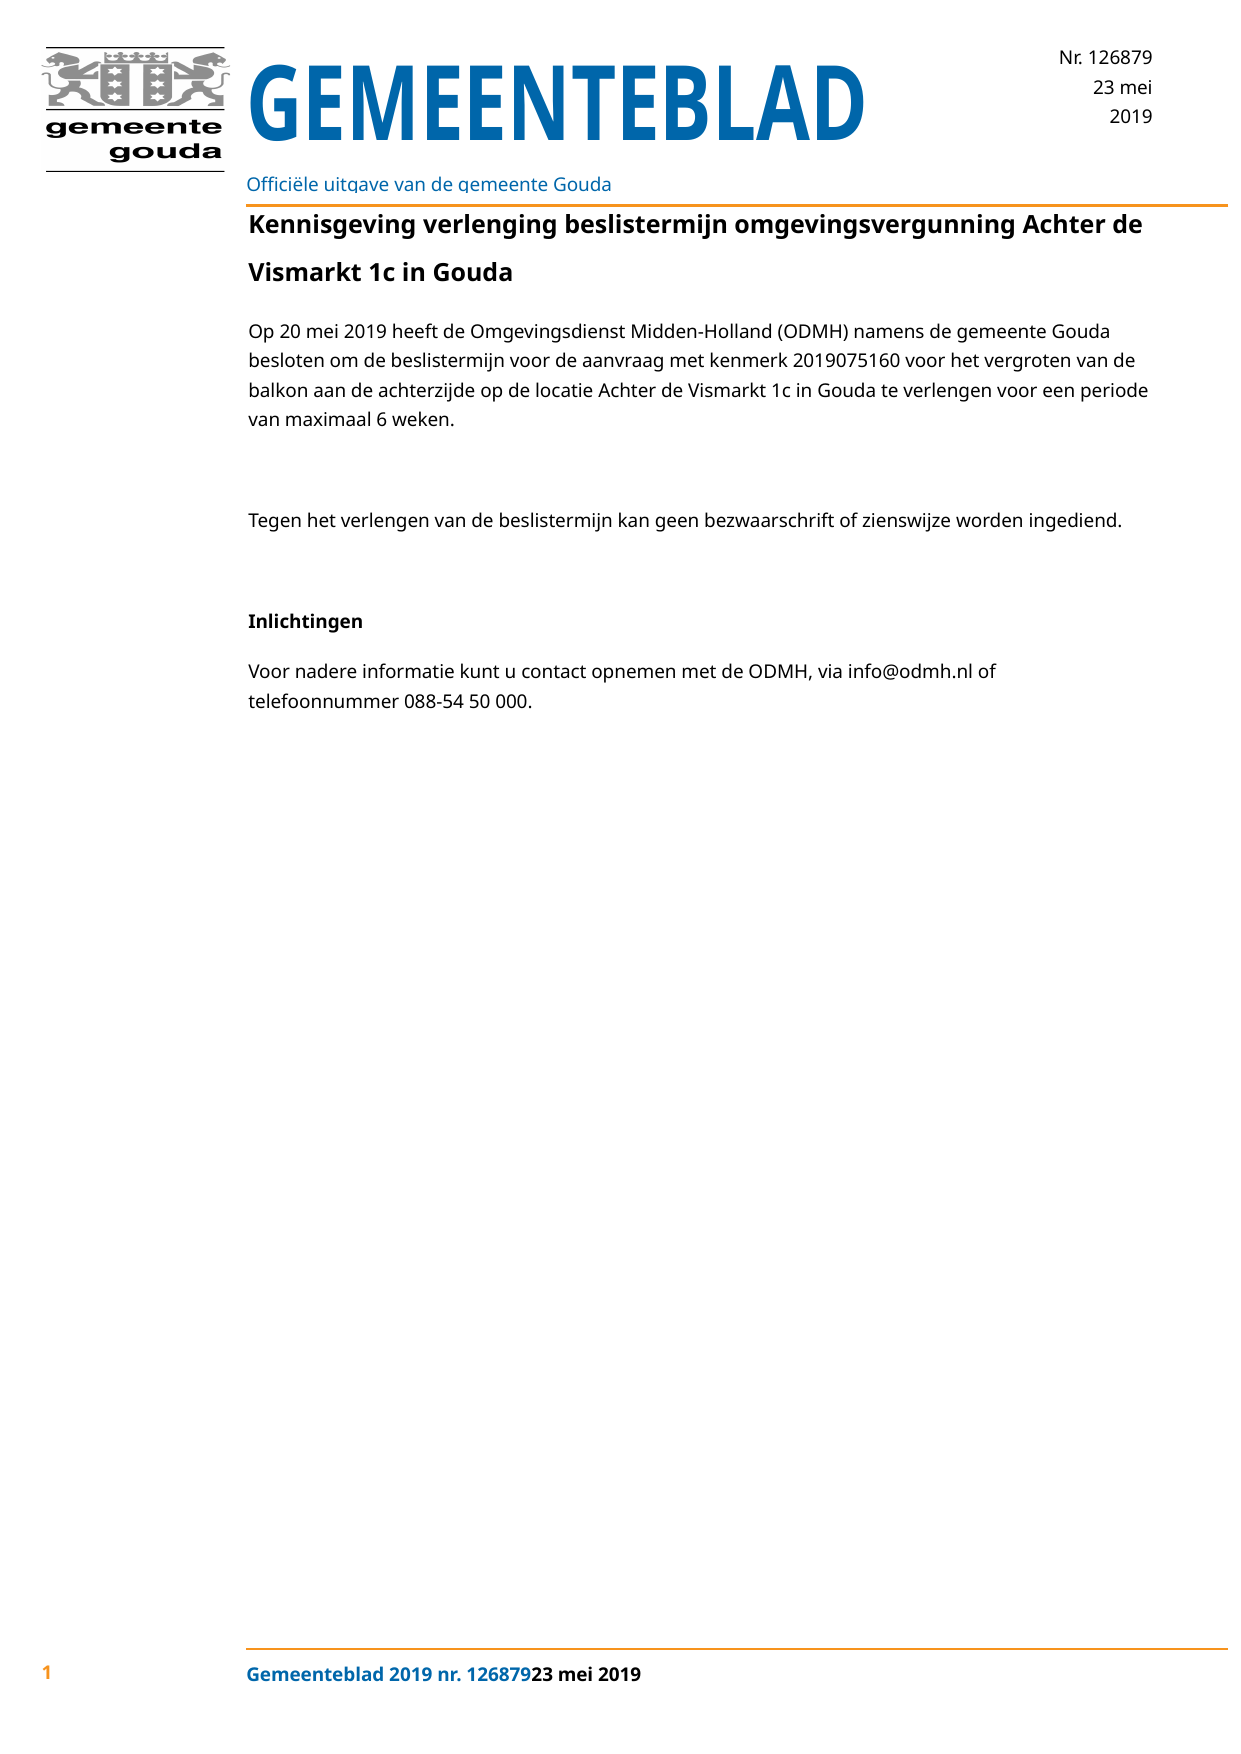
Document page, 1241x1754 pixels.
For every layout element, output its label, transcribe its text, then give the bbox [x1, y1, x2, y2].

picture [41, 47, 231, 172]
text Voor nadere informatie kunt u contact opnemen met de ODMH, via info@odmh.nl of telefoonnummer 088-54 50 000. [248, 659, 1152, 714]
text Tegen het verlengen van de beslistermijn kan geen bezwaarschrift of zienswijze worden ingediend. [248, 507, 1152, 533]
text Op 20 mei 2019 heeft de Omgevingsdienst Midden-Holland (ODMH) namens de gemeente Gouda besloten om de beslistermijn voor de aanvraag met kenmerk 2019075160 voor het vergroten van de balkon aan de achterzijde op de locatie Achter de Vismarkt 1c in Gouda te verlengen voor een periode van maximaal 6 weken. [248, 318, 1152, 432]
text Kennisgeving verlenging beslistermijn omgevingsvergunning Achter de Vismarkt 1c in Gouda [248, 207, 1152, 288]
text Inlichtingen [248, 608, 1152, 634]
